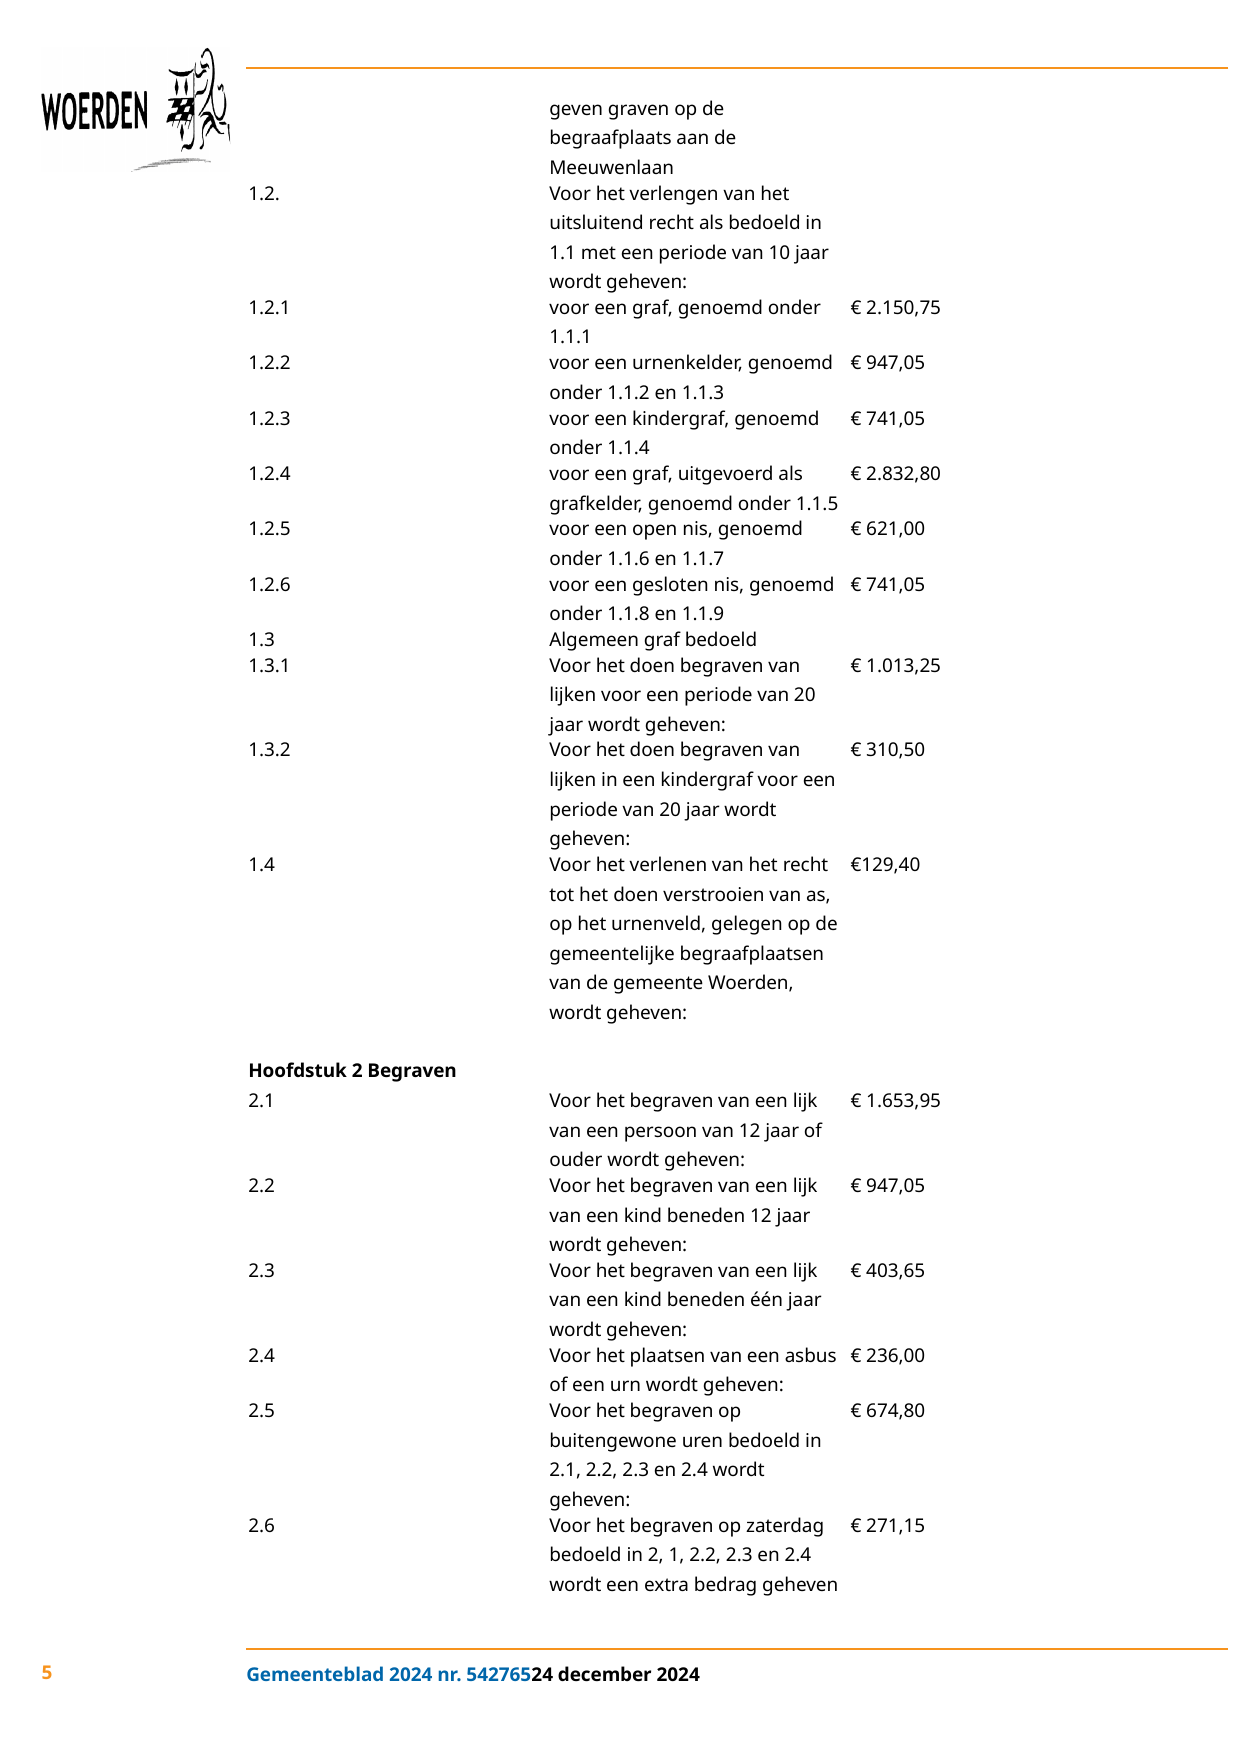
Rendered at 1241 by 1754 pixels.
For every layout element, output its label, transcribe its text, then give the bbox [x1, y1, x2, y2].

table_cell [248, 95, 549, 180]
table_cell € 741,05 [850, 405, 1152, 460]
table_header Voor het begraven van een lijk van een persoon van 12 jaar of ouder wordt geheven: [549, 1087, 850, 1172]
table_cell € 947,05 [850, 350, 1152, 405]
table_cell € 2.150,75 [850, 294, 1152, 349]
table_cell 2.6 [248, 1512, 549, 1597]
table_cell Voor het verlengen van het uitsluitend recht als bedoeld in 1.1 met een periode van 10 jaar wordt geheven: [549, 180, 850, 294]
table_cell € 310,50 [850, 737, 1152, 851]
table_cell 1.3.2 [248, 737, 549, 851]
table_cell 2.4 [248, 1342, 549, 1397]
table_cell 1.2.6 [248, 571, 549, 626]
table_cell Voor het verlenen van het recht tot het doen verstrooien van as, op het urnenveld, gelegen op de gemeentelijke begraafplaatsen van de gemeente Woerden, wordt geheven: [549, 851, 850, 1025]
table_cell voor een kindergraf, genoemd onder 1.1.4 [549, 405, 850, 460]
table_cell 1.2.3 [248, 405, 549, 460]
table_cell 1.2.5 [248, 515, 549, 571]
table_cell [850, 180, 1152, 294]
table_cell Algemeen graf bedoeld [549, 626, 850, 652]
table_cell Voor het plaatsen van een asbus of een urn wordt geheven: [549, 1342, 850, 1397]
table_cell voor een graf, genoemd onder 1.1.1 [549, 294, 850, 349]
table_cell 2.3 [248, 1257, 549, 1342]
table_cell voor een urnenkelder, genoemd onder 1.1.2 en 1.1.3 [549, 350, 850, 405]
table_cell € 674,80 [850, 1397, 1152, 1512]
table_cell 2.5 [248, 1397, 549, 1512]
table_cell € 1.013,25 [850, 652, 1152, 737]
table_cell € 271,15 [850, 1512, 1152, 1597]
table_cell € 741,05 [850, 571, 1152, 626]
table_cell 2.2 [248, 1172, 549, 1257]
table_cell € 947,05 [850, 1172, 1152, 1257]
table_cell 1.3.1 [248, 652, 549, 737]
table_cell Voor het doen begraven van lijken in een kindergraf voor een periode van 20 jaar wordt geheven: [549, 737, 850, 851]
table_cell € 403,65 [850, 1257, 1152, 1342]
table_header € 1.653,95 [850, 1087, 1152, 1172]
table_cell voor een gesloten nis, genoemd onder 1.1.8 en 1.1.9 [549, 571, 850, 626]
table_cell 1.3 [248, 626, 549, 652]
table_cell Voor het begraven van een lijk van een kind beneden één jaar wordt geheven: [549, 1257, 850, 1342]
table_cell [850, 626, 1152, 652]
table_header 2.1 [248, 1087, 549, 1172]
table_cell € 236,00 [850, 1342, 1152, 1397]
picture [41, 47, 231, 172]
text Hoofdstuk 2 Begraven [248, 1058, 1152, 1083]
table_cell 1.2.4 [248, 460, 549, 515]
table_cell Voor het begraven van een lijk van een kind beneden 12 jaar wordt geheven: [549, 1172, 850, 1257]
table_cell € 621,00 [850, 515, 1152, 571]
table_cell voor een open nis, genoemd onder 1.1.6 en 1.1.7 [549, 515, 850, 571]
table_cell Voor het begraven op buitengewone uren bedoeld in 2.1, 2.2, 2.3 en 2.4 wordt geheven: [549, 1397, 850, 1512]
table_cell 1.2. [248, 180, 549, 294]
table_cell Voor het begraven op zaterdag bedoeld in 2, 1, 2.2, 2.3 en 2.4 wordt een extra bedrag geheven [549, 1512, 850, 1597]
table_cell geven graven op de begraafplaats aan de Meeuwenlaan [549, 95, 850, 180]
table_cell 1.4 [248, 851, 549, 1025]
table_cell [850, 95, 1152, 180]
table_cell € 2.832,80 [850, 460, 1152, 515]
table_cell 1.2.1 [248, 294, 549, 349]
table_cell voor een graf, uitgevoerd als grafkelder, genoemd onder 1.1.5 [549, 460, 850, 515]
table_cell €129,40 [850, 851, 1152, 1025]
table_cell Voor het doen begraven van lijken voor een periode van 20 jaar wordt geheven: [549, 652, 850, 737]
table_cell 1.2.2 [248, 350, 549, 405]
